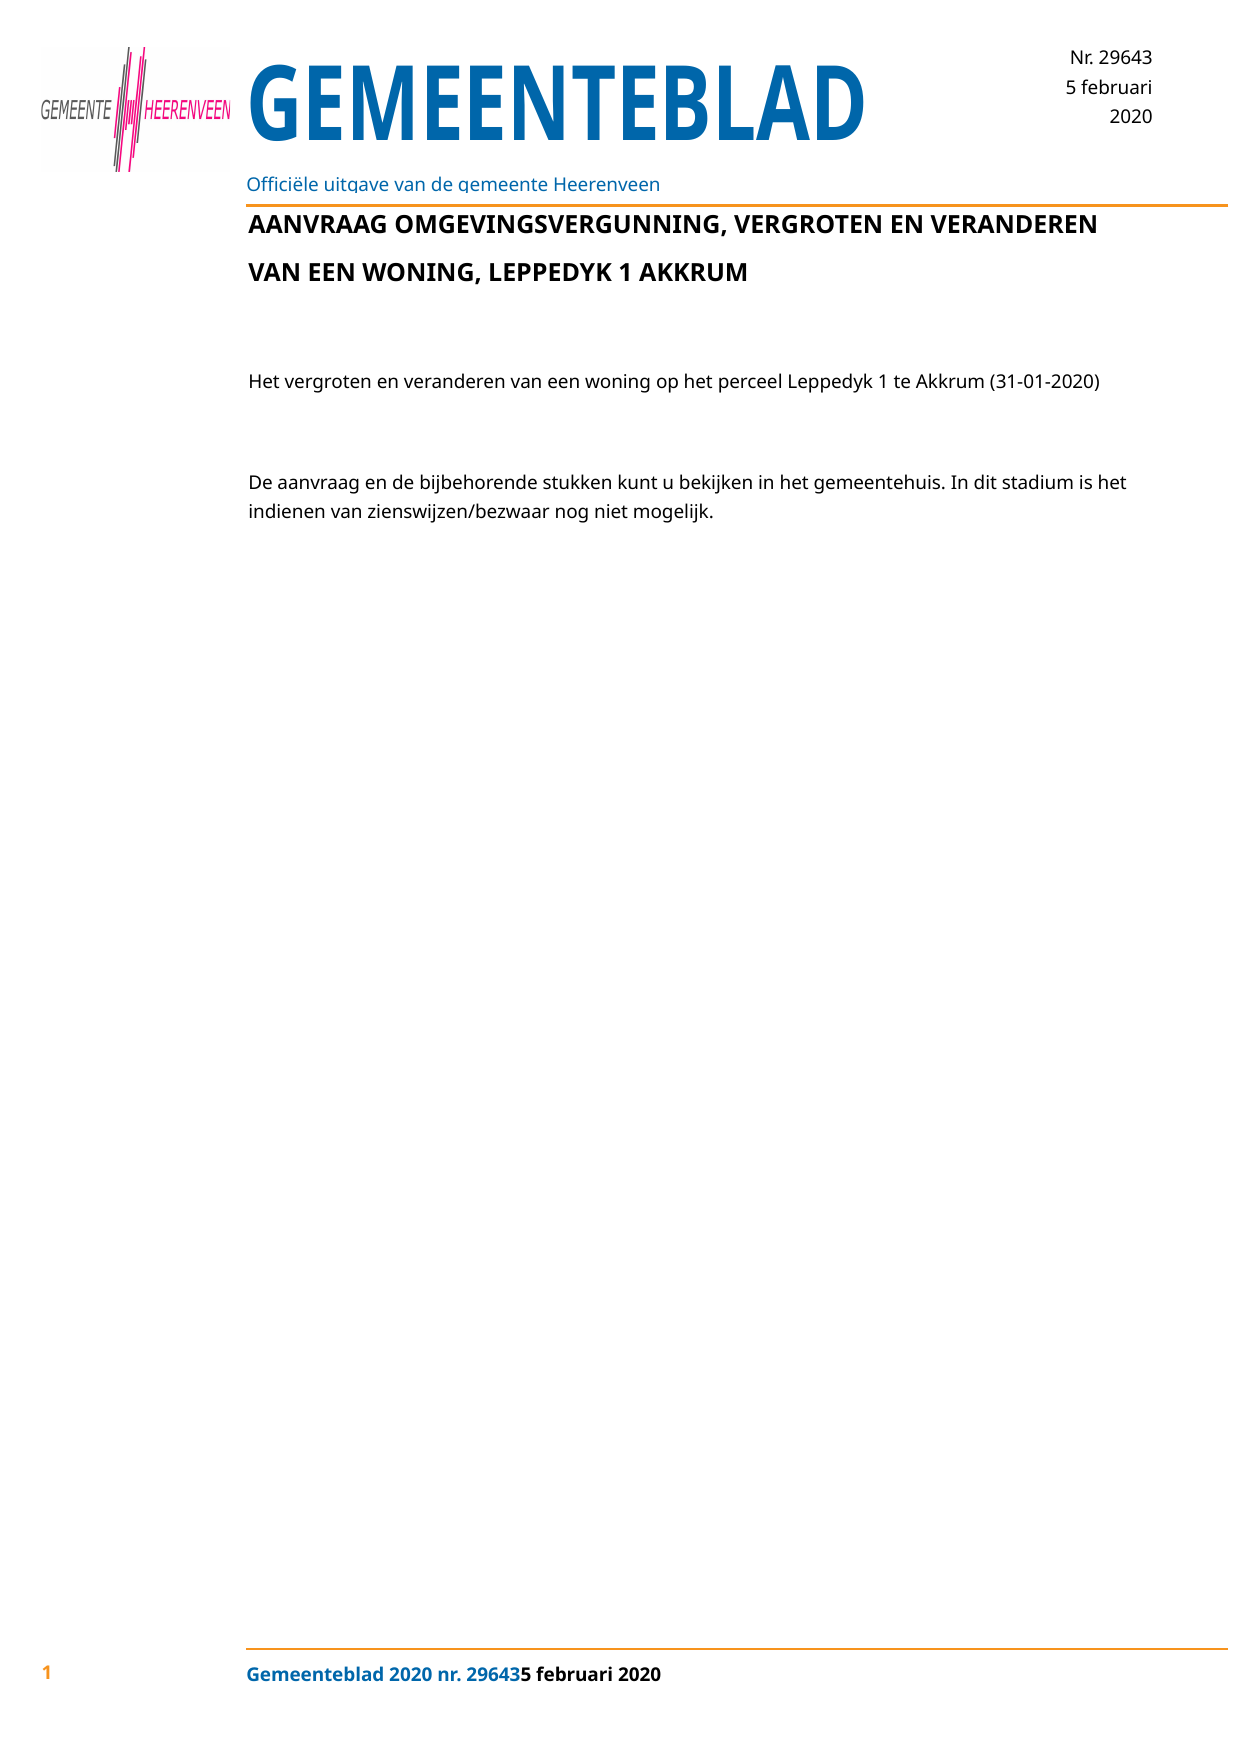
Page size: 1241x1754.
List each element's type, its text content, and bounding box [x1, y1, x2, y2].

picture [41, 47, 231, 172]
text De aanvraag en de bijbehorende stukken kunt u bekijken in het gemeentehuis. In dit stadium is het indienen van zienswijzen/bezwaar nog niet mogelijk. [248, 469, 1152, 524]
text Het vergroten en veranderen van een woning op het perceel Leppedyk 1 te Akkrum (31-01-2020) [248, 368, 1152, 394]
text AANVRAAG OMGEVINGSVERGUNNING, VERGROTEN EN VERANDEREN VAN EEN WONING, LEPPEDYK 1 AKKRUM [248, 207, 1152, 288]
